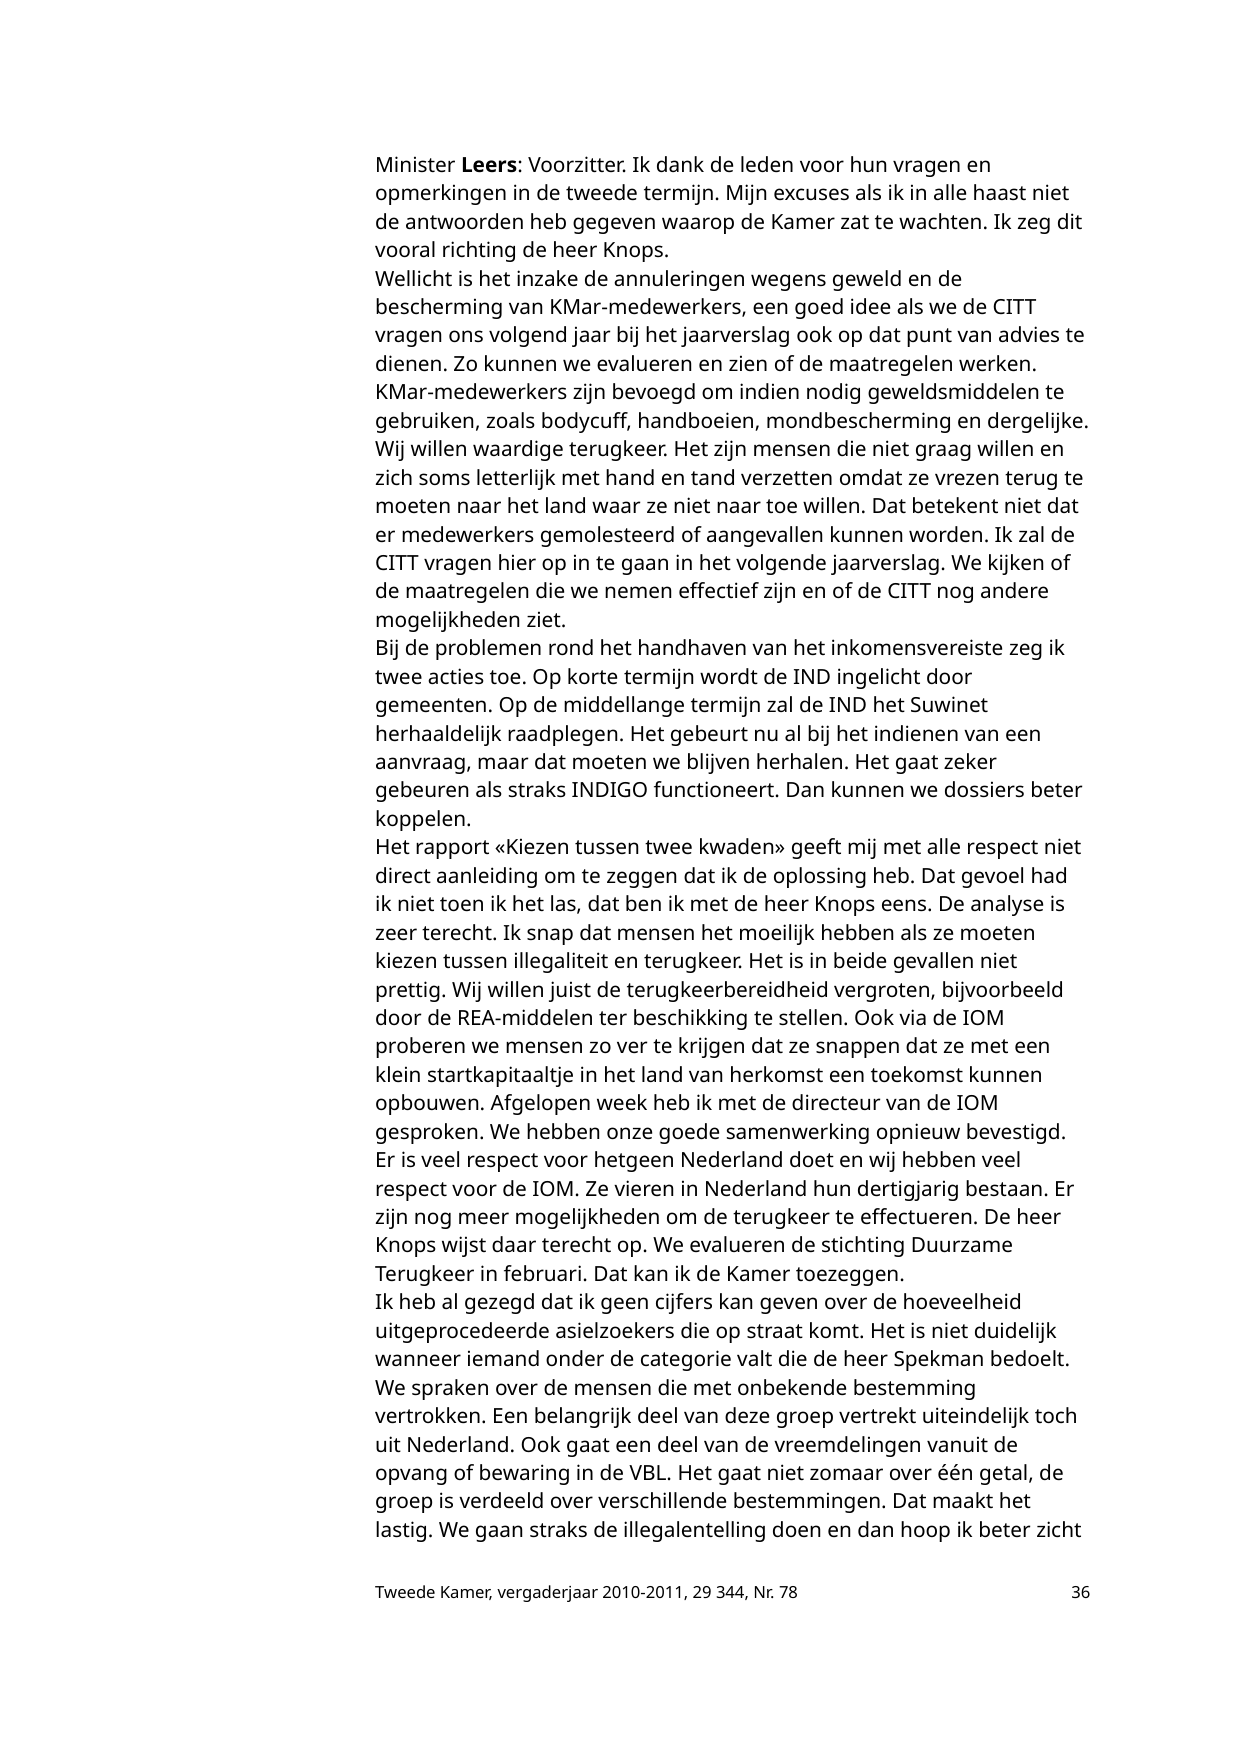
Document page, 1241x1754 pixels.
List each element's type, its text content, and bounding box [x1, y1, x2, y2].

text Minister Leers: Voorzitter. Ik dank de leden voor hun vragen en opmerkingen in de tweede termijn. Mijn excuses als ik in alle haast niet de antwoorden heb gegeven waarop de Kamer zat te wachten. Ik zeg dit vooral richting de heer Knops. [375, 150, 1090, 264]
text Het rapport «Kiezen tussen twee kwaden» geeft mij met alle respect niet direct aanleiding om te zeggen dat ik de oplossing heb. Dat gevoel had ik niet toen ik het las, dat ben ik met de heer Knops eens. De analyse is zeer terecht. Ik snap dat mensen het moeilijk hebben als ze moeten kiezen tussen illegaliteit en terugkeer. Het is in beide gevallen niet prettig. Wij willen juist de terugkeerbereidheid vergroten, bijvoorbeeld door de REA-middelen ter beschikking te stellen. Ook via de IOM proberen we mensen zo ver te krijgen dat ze snappen dat ze met een klein startkapitaaltje in het land van herkomst een toekomst kunnen opbouwen. Afgelopen week heb ik met de directeur van de IOM gesproken. We hebben onze goede samenwerking opnieuw bevestigd. Er is veel respect voor hetgeen Nederland doet en wij hebben veel respect voor de IOM. Ze vieren in Nederland hun dertigjarig bestaan. Er zijn nog meer mogelijkheden om de terugkeer te effectueren. De heer Knops wijst daar terecht op. We evalueren de stichting Duurzame Terugkeer in februari. Dat kan ik de Kamer toezeggen. [375, 832, 1090, 1287]
text Wellicht is het inzake de annuleringen wegens geweld en de bescherming van KMar-medewerkers, een goed idee als we de CITT vragen ons volgend jaar bij het jaarverslag ook op dat punt van advies te dienen. Zo kunnen we evalueren en zien of de maatregelen werken. KMar-medewerkers zijn bevoegd om indien nodig geweldsmiddelen te gebruiken, zoals bodycuff, handboeien, mondbescherming en dergelijke. Wij willen waardige terugkeer. Het zijn mensen die niet graag willen en zich soms letterlijk met hand en tand verzetten omdat ze vrezen terug te moeten naar het land waar ze niet naar toe willen. Dat betekent niet dat er medewerkers gemolesteerd of aangevallen kunnen worden. Ik zal de CITT vragen hier op in te gaan in het volgende jaarverslag. We kijken of de maatregelen die we nemen effectief zijn en of de CITT nog andere mogelijkheden ziet. [375, 264, 1090, 633]
text Ik heb al gezegd dat ik geen cijfers kan geven over de hoeveelheid uitgeprocedeerde asielzoekers die op straat komt. Het is niet duidelijk wanneer iemand onder de categorie valt die de heer Spekman bedoelt. We spraken over de mensen die met onbekende bestemming vertrokken. Een belangrijk deel van deze groep vertrekt uiteindelijk toch uit Nederland. Ook gaat een deel van de vreemdelingen vanuit de opvang of bewaring in de VBL. Het gaat niet zomaar over één getal, de groep is verdeeld over verschillende bestemmingen. Dat maakt het lastig. We gaan straks de illegalentelling doen en dan hoop ik beter zicht [375, 1287, 1090, 1543]
text Bij de problemen rond het handhaven van het inkomensvereiste zeg ik twee acties toe. Op korte termijn wordt de IND ingelicht door gemeenten. Op de middellange termijn zal de IND het Suwinet herhaaldelijk raadplegen. Het gebeurt nu al bij het indienen van een aanvraag, maar dat moeten we blijven herhalen. Het gaat zeker gebeuren als straks INDIGO functioneert. Dan kunnen we dossiers beter koppelen. [375, 633, 1090, 832]
